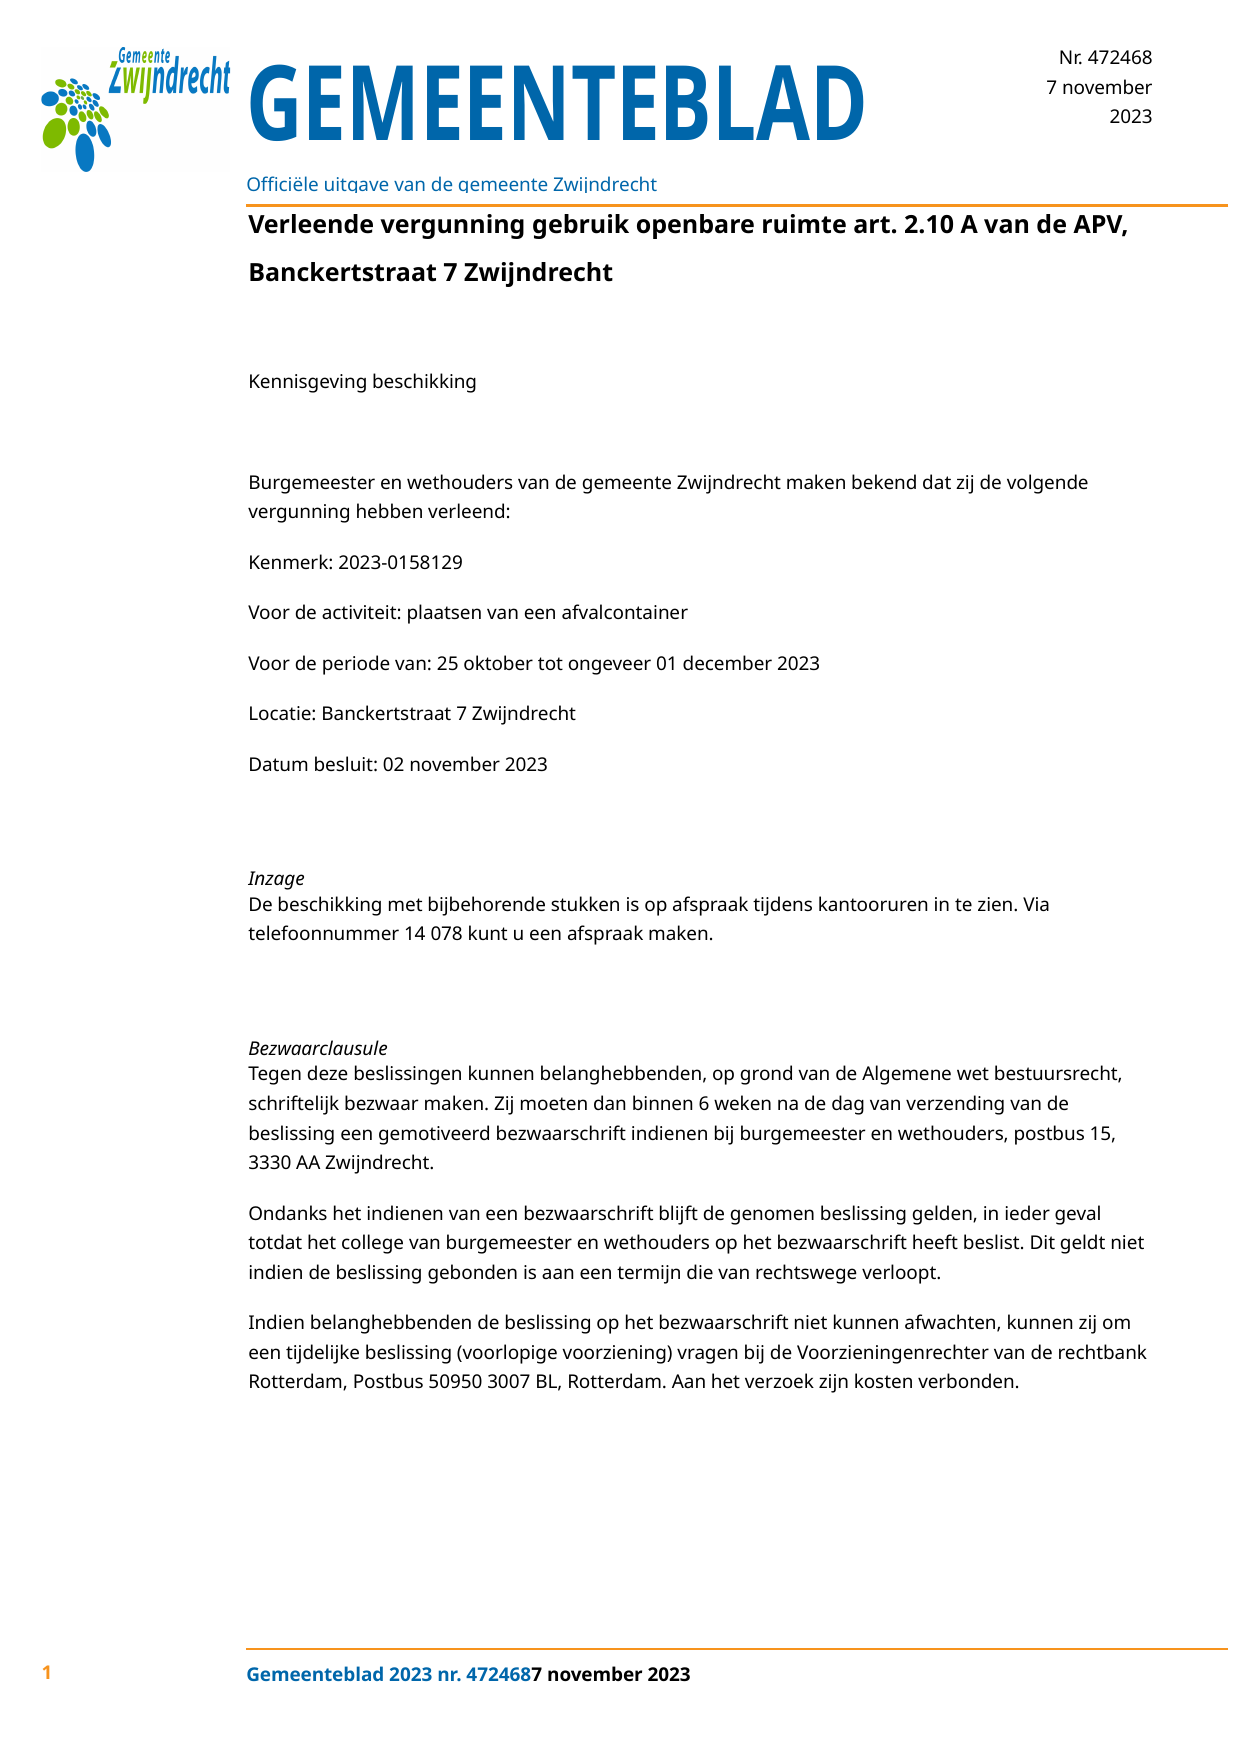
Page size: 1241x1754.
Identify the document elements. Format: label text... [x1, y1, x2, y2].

text Voor de activiteit: plaatsen van een afvalcontainer [248, 599, 1152, 625]
text Voor de periode van: 25 oktober tot ongeveer 01 december 2023 [248, 650, 1152, 676]
text Locatie: Banckertstraat 7 Zwijndrecht [248, 700, 1152, 726]
text Burgemeester en wethouders van de gemeente Zwijndrecht maken bekend dat zij de volgende vergunning hebben verleend: [248, 469, 1152, 524]
picture [41, 47, 231, 172]
text Datum besluit: 02 november 2023 [248, 751, 1152, 777]
text Tegen deze beslissingen kunnen belanghebbenden, op grond van de Algemene wet bestuursrecht, schriftelijk bezwaar maken. Zij moeten dan binnen 6 weken na de dag van verzending van de beslissing een gemotiveerd bezwaarschrift indienen bij burgemeester en wethouders, postbus 15, 3330 AA Zwijndrecht. [248, 1061, 1152, 1175]
text Kenmerk: 2023-0158129 [248, 549, 1152, 575]
text Ondanks het indienen van een bezwaarschrift blijft de genomen beslissing gelden, in ieder geval totdat het college van burgemeester en wethouders op het bezwaarschrift heeft beslist. Dit geldt niet indien de beslissing gebonden is aan een termijn die van rechtswege verloopt. [248, 1200, 1152, 1285]
text Inzage [248, 865, 1152, 891]
text Indien belanghebbenden de beslissing op het bezwaarschrift niet kunnen afwachten, kunnen zij om een tijdelijke beslissing (voorlopige voorziening) vragen bij de Voorzieningenrechter van de rechtbank Rotterdam, Postbus 50950 3007 BL, Rotterdam. Aan het verzoek zijn kosten verbonden. [248, 1309, 1152, 1394]
text Kennisgeving beschikking [248, 368, 1152, 394]
text Bezwaarclausule [248, 1035, 1152, 1061]
text Verleende vergunning gebruik openbare ruimte art. 2.10 A van de APV, Banckertstraat 7 Zwijndrecht [248, 207, 1152, 288]
text De beschikking met bijbehorende stukken is op afspraak tijdens kantooruren in te zien. Via telefoonnummer 14 078 kunt u een afspraak maken. [248, 891, 1152, 946]
